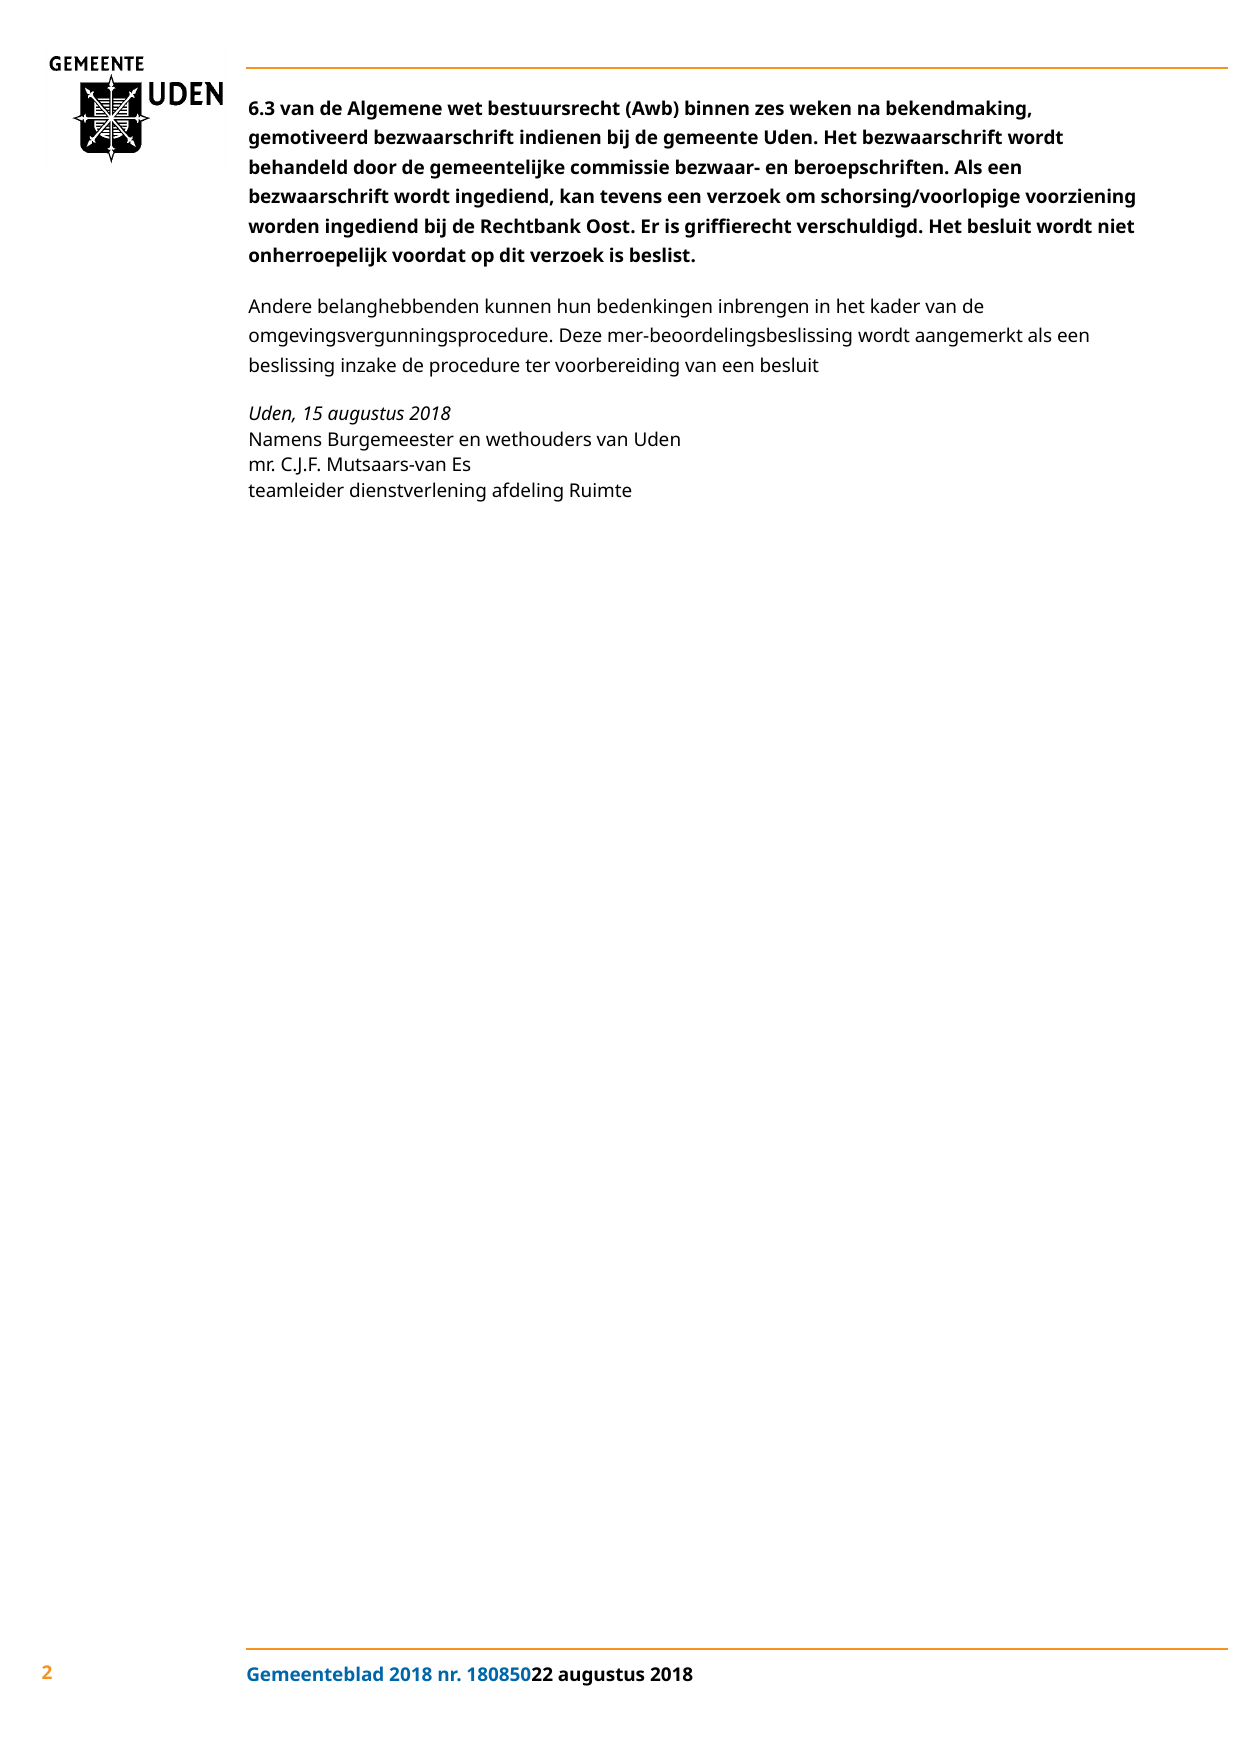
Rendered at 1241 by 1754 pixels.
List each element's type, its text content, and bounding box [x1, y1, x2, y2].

text mr. C.J.F. Mutsaars-van Es [248, 452, 1152, 477]
text Andere belanghebbenden kunnen hun bedenkingen inbrengen in het kader van de omgevingsvergunningsprocedure. Deze mer-beoordelingsbeslissing wordt aangemerkt als een beslissing inzake de procedure ter voorbereiding van een besluit [248, 293, 1152, 378]
text Uden, 15 augustus 2018 [248, 400, 1152, 426]
picture [41, 47, 231, 172]
text teamleider dienstverlening afdeling Ruimte [248, 477, 1152, 503]
text 6.3 van de Algemene wet bestuursrecht (Awb) binnen zes weken na bekendmaking, gemotiveerd bezwaarschrift indienen bij de gemeente Uden. Het bezwaarschrift wordt behandeld door de gemeentelijke commissie bezwaar- en beroepschriften. Als een bezwaarschrift wordt ingediend, kan tevens een verzoek om schorsing/voorlopige voorziening worden ingediend bij de Rechtbank Oost. Er is griffierecht verschuldigd. Het besluit wordt niet onherroepelijk voordat op dit verzoek is beslist. [248, 95, 1152, 268]
text Namens Burgemeester en wethouders van Uden [248, 426, 1152, 452]
